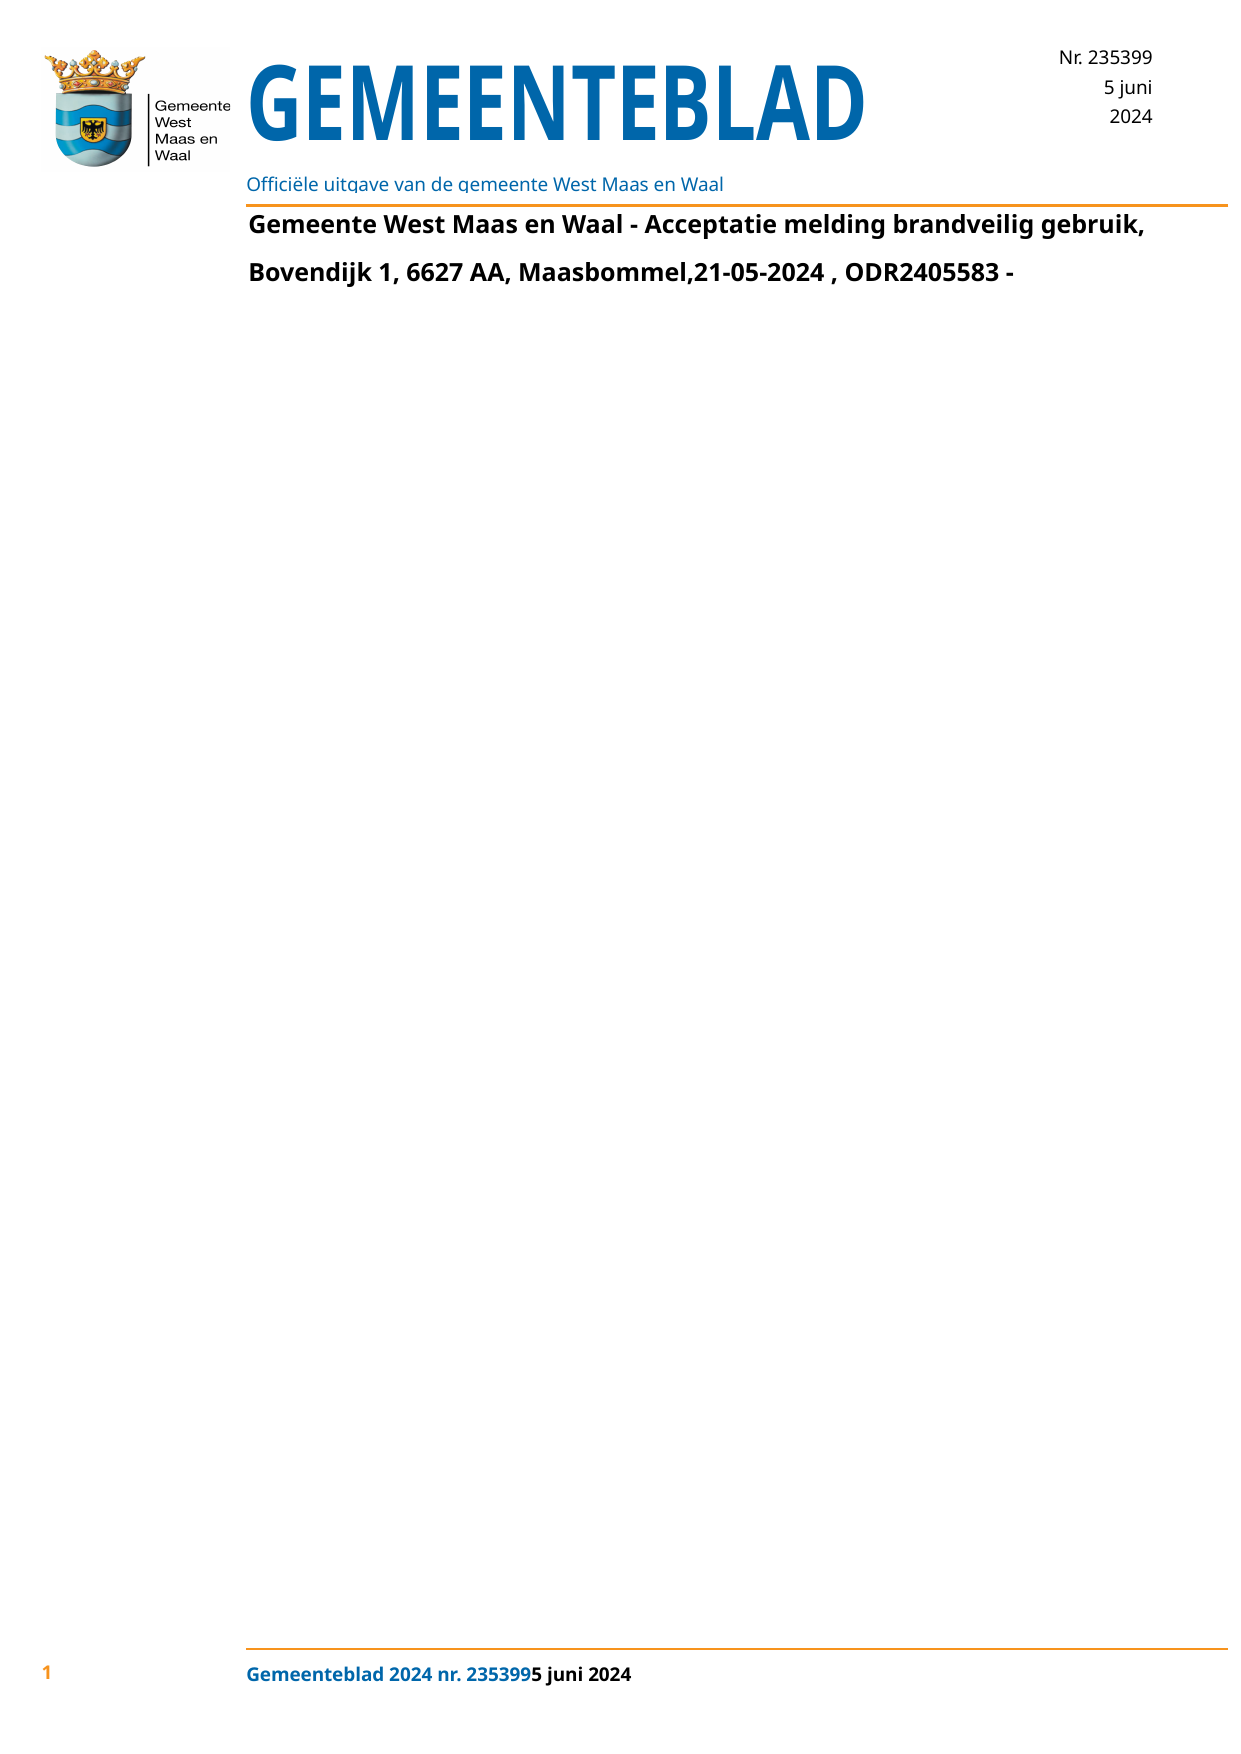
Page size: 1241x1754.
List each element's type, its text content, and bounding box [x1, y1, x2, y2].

picture [41, 47, 231, 172]
text Gemeente West Maas en Waal - Acceptatie melding brandveilig gebruik, Bovendijk 1, 6627 AA, Maasbommel,21-05-2024 , ODR2405583 - [248, 207, 1152, 288]
